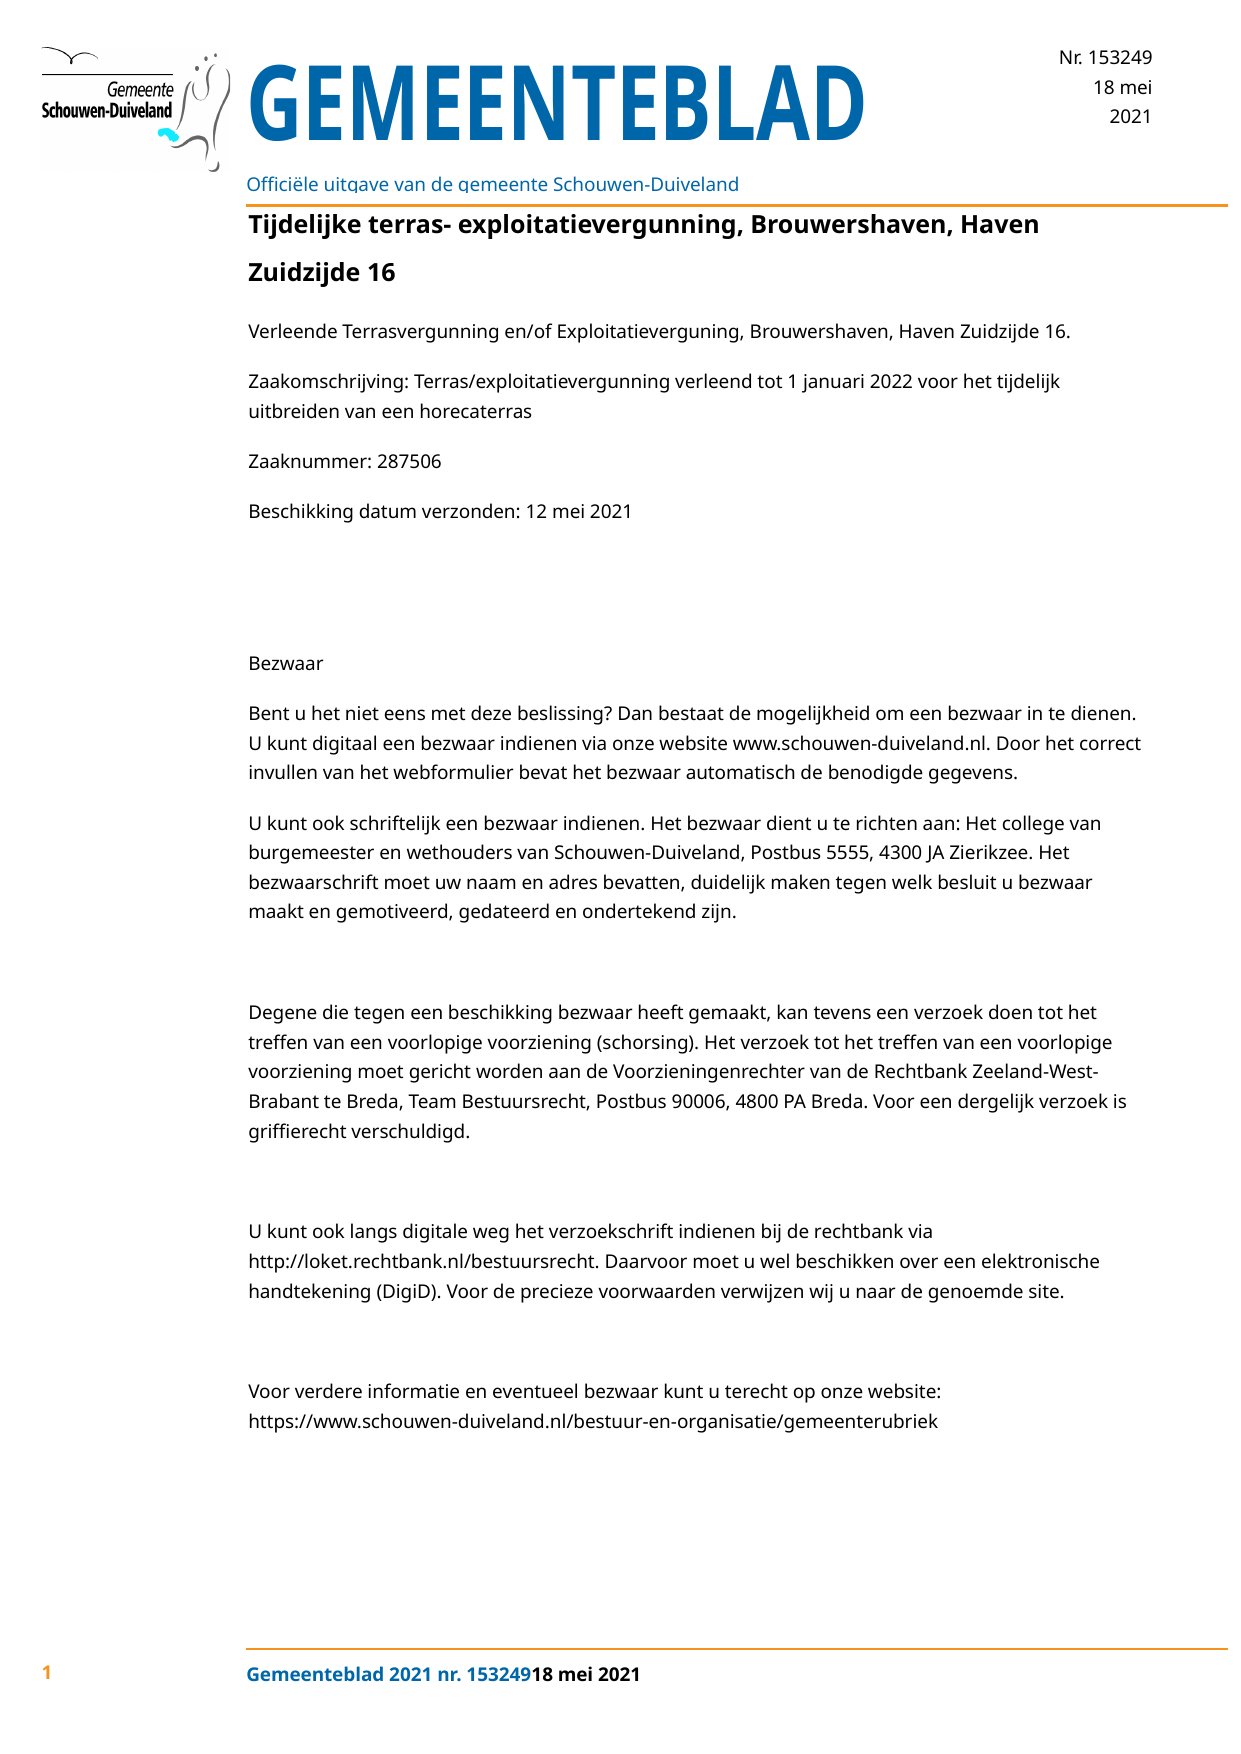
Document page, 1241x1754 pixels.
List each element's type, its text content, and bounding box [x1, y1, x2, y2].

text Zaaknummer: 287506 [248, 448, 1152, 474]
text Bezwaar [248, 650, 1152, 676]
picture [41, 47, 231, 172]
text Degene die tegen een beschikking bezwaar heeft gemaakt, kan tevens een verzoek doen tot het treffen van een voorlopige voorziening (schorsing). Het verzoek tot het treffen van een voorlopige voorziening moet gericht worden aan de Voorzieningenrechter van de Rechtbank Zeeland-West-Brabant te Breda, Team Bestuursrecht, Postbus 90006, 4800 PA Breda. Voor een dergelijk verzoek is griffierecht verschuldigd. [248, 999, 1152, 1144]
text U kunt ook langs digitale weg het verzoekschrift indienen bij de rechtbank via http://loket.rechtbank.nl/bestuursrecht. Daarvoor moet u wel beschikken over een elektronische handtekening (DigiD). Voor de precieze voorwaarden verwijzen wij u naar de genoemde site. [248, 1219, 1152, 1304]
text U kunt ook schriftelijk een bezwaar indienen. Het bezwaar dient u te richten aan: Het college van burgemeester en wethouders van Schouwen-Duiveland, Postbus 5555, 4300 JA Zierikzee. Het bezwaarschrift moet uw naam en adres bevatten, duidelijk maken tegen welk besluit u bezwaar maakt en gemotiveerd, gedateerd en ondertekend zijn. [248, 810, 1152, 924]
text Tijdelijke terras- exploitatievergunning, Brouwershaven, Haven Zuidzijde 16 [248, 207, 1152, 288]
text Bent u het niet eens met deze beslissing? Dan bestaat de mogelijkheid om een bezwaar in te dienen. U kunt digitaal een bezwaar indienen via onze website www.schouwen-duiveland.nl. Door het correct invullen van het webformulier bevat het bezwaar automatisch de benodigde gegevens. [248, 700, 1152, 785]
text Voor verdere informatie en eventueel bezwaar kunt u terecht op onze website: https://www.schouwen-duiveland.nl/bestuur-en-organisatie/gemeenterubriek [248, 1379, 1152, 1434]
text Verleende Terrasvergunning en/of Exploitatieverguning, Brouwershaven, Haven Zuidzijde 16. [248, 318, 1152, 344]
text Zaakomschrijving: Terras/exploitatievergunning verleend tot 1 januari 2022 voor het tijdelijk uitbreiden van een horecaterras [248, 368, 1152, 424]
text Beschikking datum verzonden: 12 mei 2021 [248, 499, 1152, 524]
